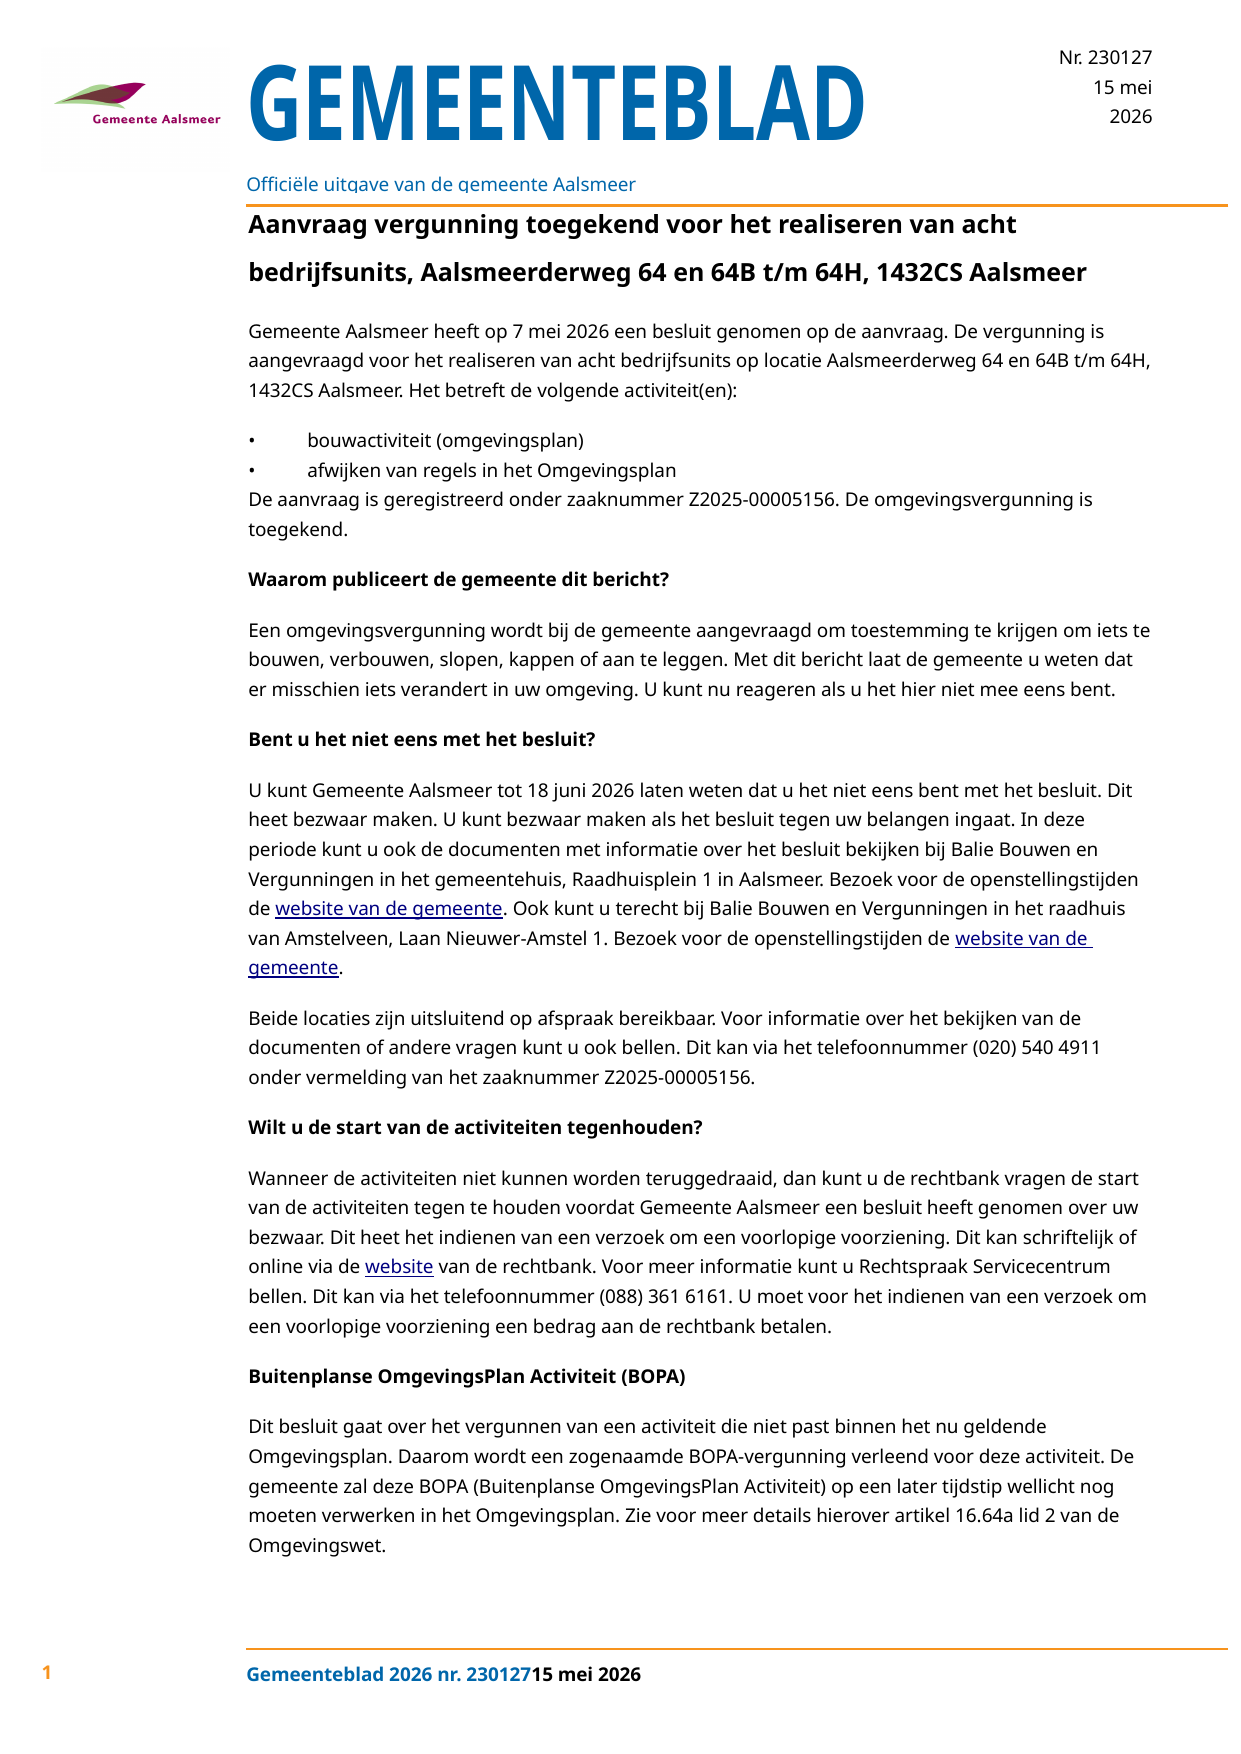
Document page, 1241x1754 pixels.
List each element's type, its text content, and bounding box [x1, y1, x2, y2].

picture [41, 47, 231, 172]
text Waarom publiceert de gemeente dit bericht? [248, 567, 1152, 592]
text Gemeente Aalsmeer heeft op 7 mei 2026 een besluit genomen op de aanvraag. De vergunning is aangevraagd voor het realiseren van acht bedrijfsunits op locatie Aalsmeerderweg 64 en 64B t/m 64H, 1432CS Aalsmeer. Het betreft de volgende activiteit(en): [248, 318, 1152, 403]
text Buitenplanse OmgevingsPlan Activiteit (BOPA) [248, 1363, 1152, 1389]
text De aanvraag is geregistreerd onder zaaknummer Z2025-00005156. De omgevingsvergunning is toegekend. [248, 487, 1152, 542]
text Bent u het niet eens met het besluit? [248, 727, 1152, 752]
text U kunt Gemeente Aalsmeer tot 18 juni 2026 laten weten dat u het niet eens bent met het besluit. Dit heet bezwaar maken. U kunt bezwaar maken als het besluit tegen uw belangen ingaat. In deze periode kunt u ook de documenten met informatie over het besluit bekijken bij Balie Bouwen en Vergunningen in het gemeentehuis, Raadhuisplein 1 in Aalsmeer. Bezoek voor de openstellingstijden de website van de gemeente. Ook kunt u terecht bij Balie Bouwen en Vergunningen in het raadhuis van Amstelveen, Laan Nieuwer-Amstel 1. Bezoek voor de openstellingstijden de website van de gemeente. [248, 777, 1152, 980]
list afwijken van regels in het Omgevingsplan [248, 457, 1152, 483]
text Aanvraag vergunning toegekend voor het realiseren van acht bedrijfsunits, Aalsmeerderweg 64 en 64B t/m 64H, 1432CS Aalsmeer [248, 207, 1152, 288]
text Beide locaties zijn uitsluitend op afspraak bereikbaar. Voor informatie over het bekijken van de documenten of andere vragen kunt u ook bellen. Dit kan via het telefoonnummer (020) 540 4911 onder vermelding van het zaaknummer Z2025-00005156. [248, 1005, 1152, 1090]
list bouwactiviteit (omgevingsplan) [248, 427, 1152, 453]
text Dit besluit gaat over het vergunnen van een activiteit die niet past binnen het nu geldende Omgevingsplan. Daarom wordt een zogenaamde BOPA-vergunning verleend voor deze activiteit. De gemeente zal deze BOPA (Buitenplanse OmgevingsPlan Activiteit) op een later tijdstip wellicht nog moeten verwerken in het Omgevingsplan. Zie voor meer details hierover artikel 16.64a lid 2 van de Omgevingswet. [248, 1414, 1152, 1558]
text Wanneer de activiteiten niet kunnen worden teruggedraaid, dan kunt u de rechtbank vragen de start van de activiteiten tegen te houden voordat Gemeente Aalsmeer een besluit heeft genomen over uw bezwaar. Dit heet het indienen van een verzoek om een voorlopige voorziening. Dit kan schriftelijk of online via de website van de rechtbank. Voor meer informatie kunt u Rechtspraak Servicecentrum bellen. Dit kan via het telefoonnummer (088) 361 6161. U moet voor het indienen van een verzoek om een voorlopige voorziening een bedrag aan de rechtbank betalen. [248, 1165, 1152, 1339]
text Een omgevingsvergunning wordt bij de gemeente aangevraagd om toestemming te krijgen om iets te bouwen, verbouwen, slopen, kappen of aan te leggen. Met dit bericht laat de gemeente u weten dat er misschien iets verandert in uw omgeving. U kunt nu reageren als u het hier niet mee eens bent. [248, 617, 1152, 702]
text Wilt u de start van de activiteiten tegenhouden? [248, 1114, 1152, 1140]
